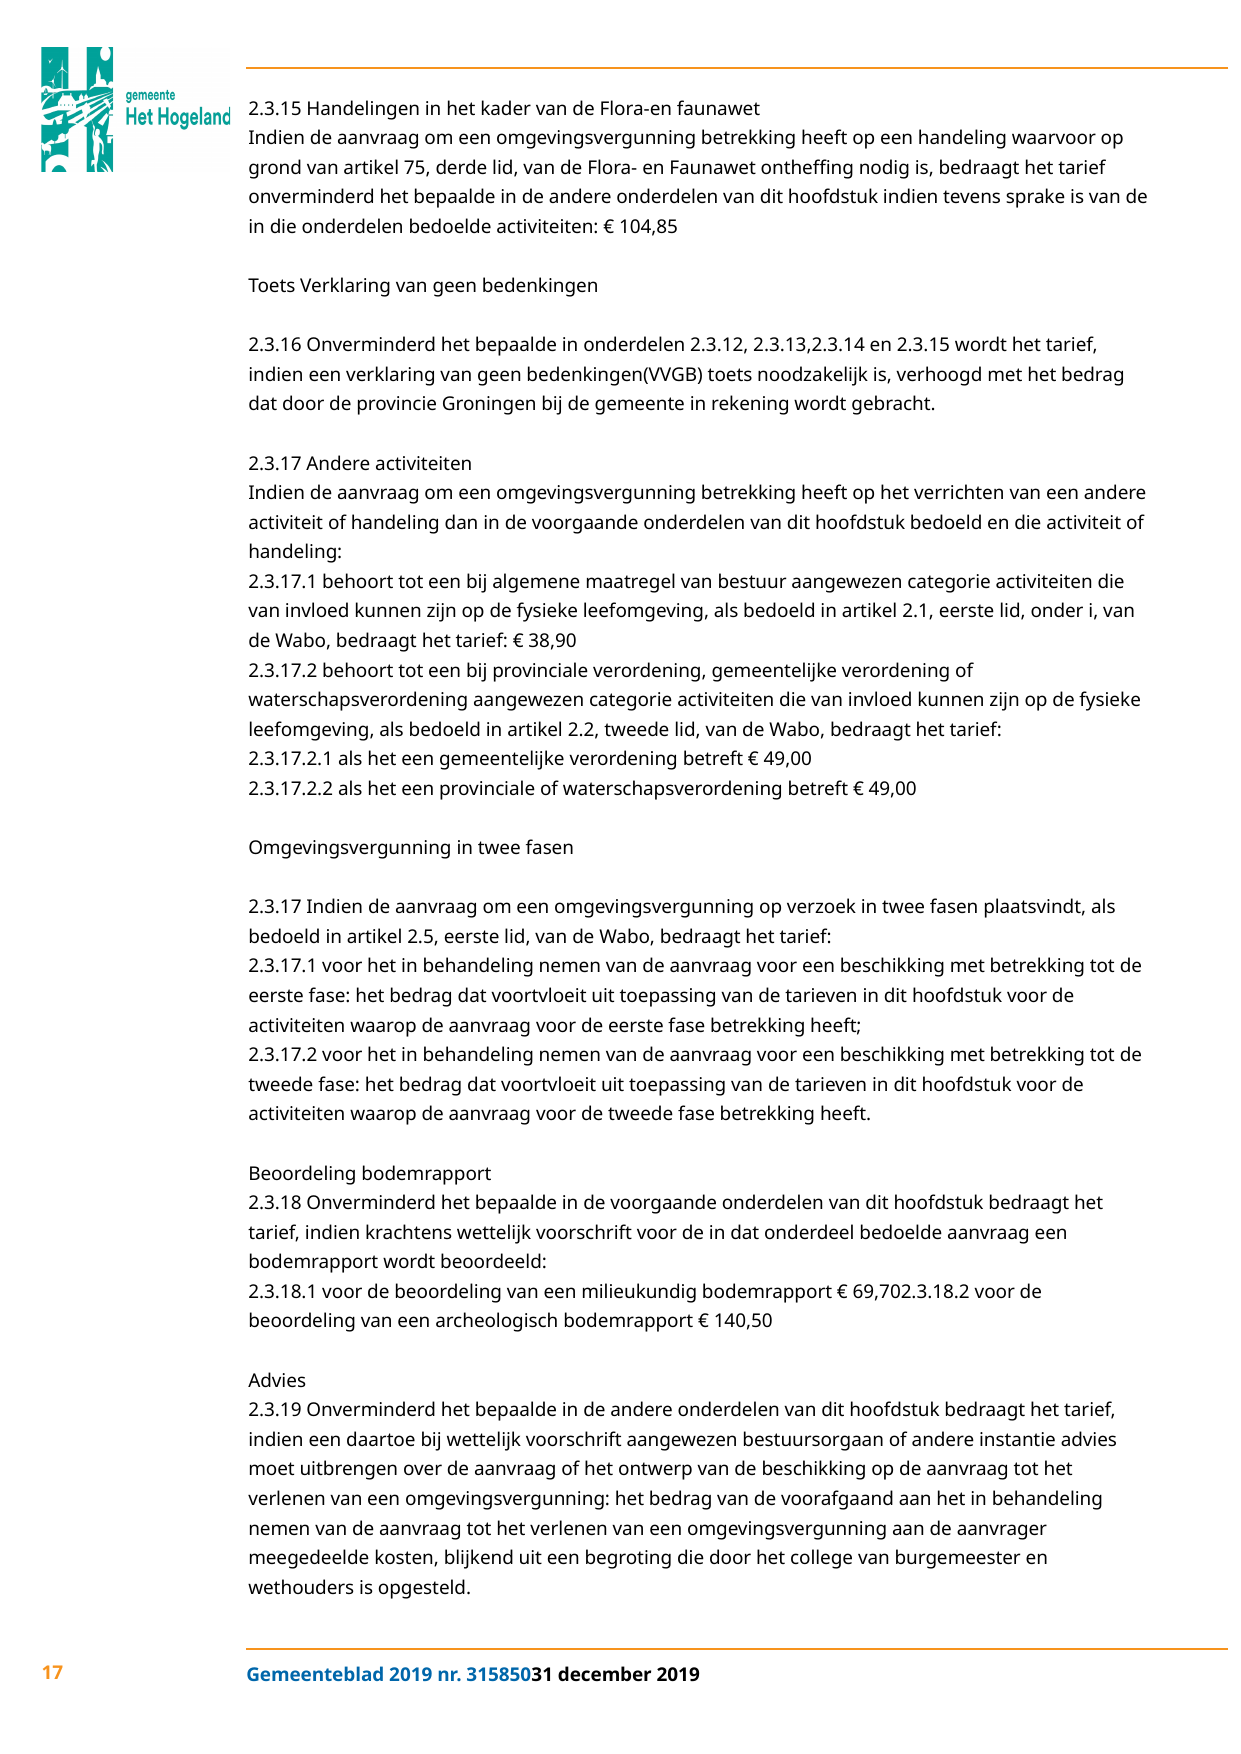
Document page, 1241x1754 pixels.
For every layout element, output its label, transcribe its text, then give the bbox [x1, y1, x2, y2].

text Toets Verklaring van geen bedenkingen [248, 272, 1152, 298]
text 2.3.17 Indien de aanvraag om een omgevingsvergunning op verzoek in twee fasen plaatsvindt, als bedoeld in artikel 2.5, eerste lid, van de Wabo, bedraagt het tarief: [248, 893, 1152, 949]
text 2.3.17.1 voor het in behandeling nemen van de aanvraag voor een beschikking met betrekking tot de eerste fase: het bedrag dat voortvloeit uit toepassing van de tarieven in dit hoofdstuk voor de activiteiten waarop de aanvraag voor de eerste fase betrekking heeft; [248, 953, 1152, 1038]
text Omgevingsvergunning in twee fasen [248, 834, 1152, 860]
text 2.3.17.2.1 als het een gemeentelijke verordening betreft € 49,00 [248, 746, 1152, 771]
text 2.3.19 Onverminderd het bepaalde in de andere onderdelen van dit hoofdstuk bedraagt het tarief, indien een daartoe bij wettelijk voorschrift aangewezen bestuursorgaan of andere instantie advies moet uitbrengen over de aanvraag of het ontwerp van de beschikking op de aanvraag tot het verlenen van een omgevingsvergunning: het bedrag van de voorafgaand aan het in behandeling nemen van de aanvraag tot het verlenen van een omgevingsvergunning aan de aanvrager meegedeelde kosten, blijkend uit een begroting die door het college van burgemeester en wethouders is opgesteld. [248, 1396, 1152, 1600]
text 2.3.17.2 voor het in behandeling nemen van de aanvraag voor een beschikking met betrekking tot de tweede fase: het bedrag dat voortvloeit uit toepassing van de tarieven in dit hoofdstuk voor de activiteiten waarop de aanvraag voor de tweede fase betrekking heeft. [248, 1041, 1152, 1126]
text 2.3.17.2 behoort tot een bij provinciale verordening, gemeentelijke verordening of waterschapsverordening aangewezen categorie activiteiten die van invloed kunnen zijn op de fysieke leefomgeving, als bedoeld in artikel 2.2, tweede lid, van de Wabo, bedraagt het tarief: [248, 657, 1152, 742]
text 2.3.17.2.2 als het een provinciale of waterschapsverordening betreft € 49,00 [248, 775, 1152, 801]
text 2.3.18.1 voor de beoordeling van een milieukundig bodemrapport € 69,702.3.18.2 voor de beoordeling van een archeologisch bodemrapport € 140,50 [248, 1278, 1152, 1333]
text 2.3.16 Onverminderd het bepaalde in onderdelen 2.3.12, 2.3.13,2.3.14 en 2.3.15 wordt het tarief, indien een verklaring van geen bedenkingen(VVGB) toets noodzakelijk is, verhoogd met het bedrag dat door de provincie Groningen bij de gemeente in rekening wordt gebracht. [248, 331, 1152, 416]
text 2.3.17.1 behoort tot een bij algemene maatregel van bestuur aangewezen categorie activiteiten die van invloed kunnen zijn op de fysieke leefomgeving, als bedoeld in artikel 2.1, eerste lid, onder i, van de Wabo, bedraagt het tarief: € 38,90 [248, 568, 1152, 653]
text 2.3.17 Andere activiteiten [248, 450, 1152, 476]
picture [41, 47, 231, 172]
text Advies [248, 1367, 1152, 1393]
text 2.3.18 Onverminderd het bepaalde in de voorgaande onderdelen van dit hoofdstuk bedraagt het tarief, indien krachtens wettelijk voorschrift voor de in dat onderdeel bedoelde aanvraag een bodemrapport wordt beoordeeld: [248, 1189, 1152, 1274]
text Beoordeling bodemrapport [248, 1160, 1152, 1186]
text Indien de aanvraag om een omgevingsvergunning betrekking heeft op een handeling waarvoor op grond van artikel 75, derde lid, van de Flora- en Faunawet ontheffing nodig is, bedraagt het tarief onverminderd het bepaalde in de andere onderdelen van dit hoofdstuk indien tevens sprake is van de in die onderdelen bedoelde activiteiten: € 104,85 [248, 124, 1152, 239]
text 2.3.15 Handelingen in het kader van de Flora-en faunawet [248, 95, 1152, 121]
text Indien de aanvraag om een omgevingsvergunning betrekking heeft op het verrichten van een andere activiteit of handeling dan in de voorgaande onderdelen van dit hoofdstuk bedoeld en die activiteit of handeling: [248, 479, 1152, 564]
